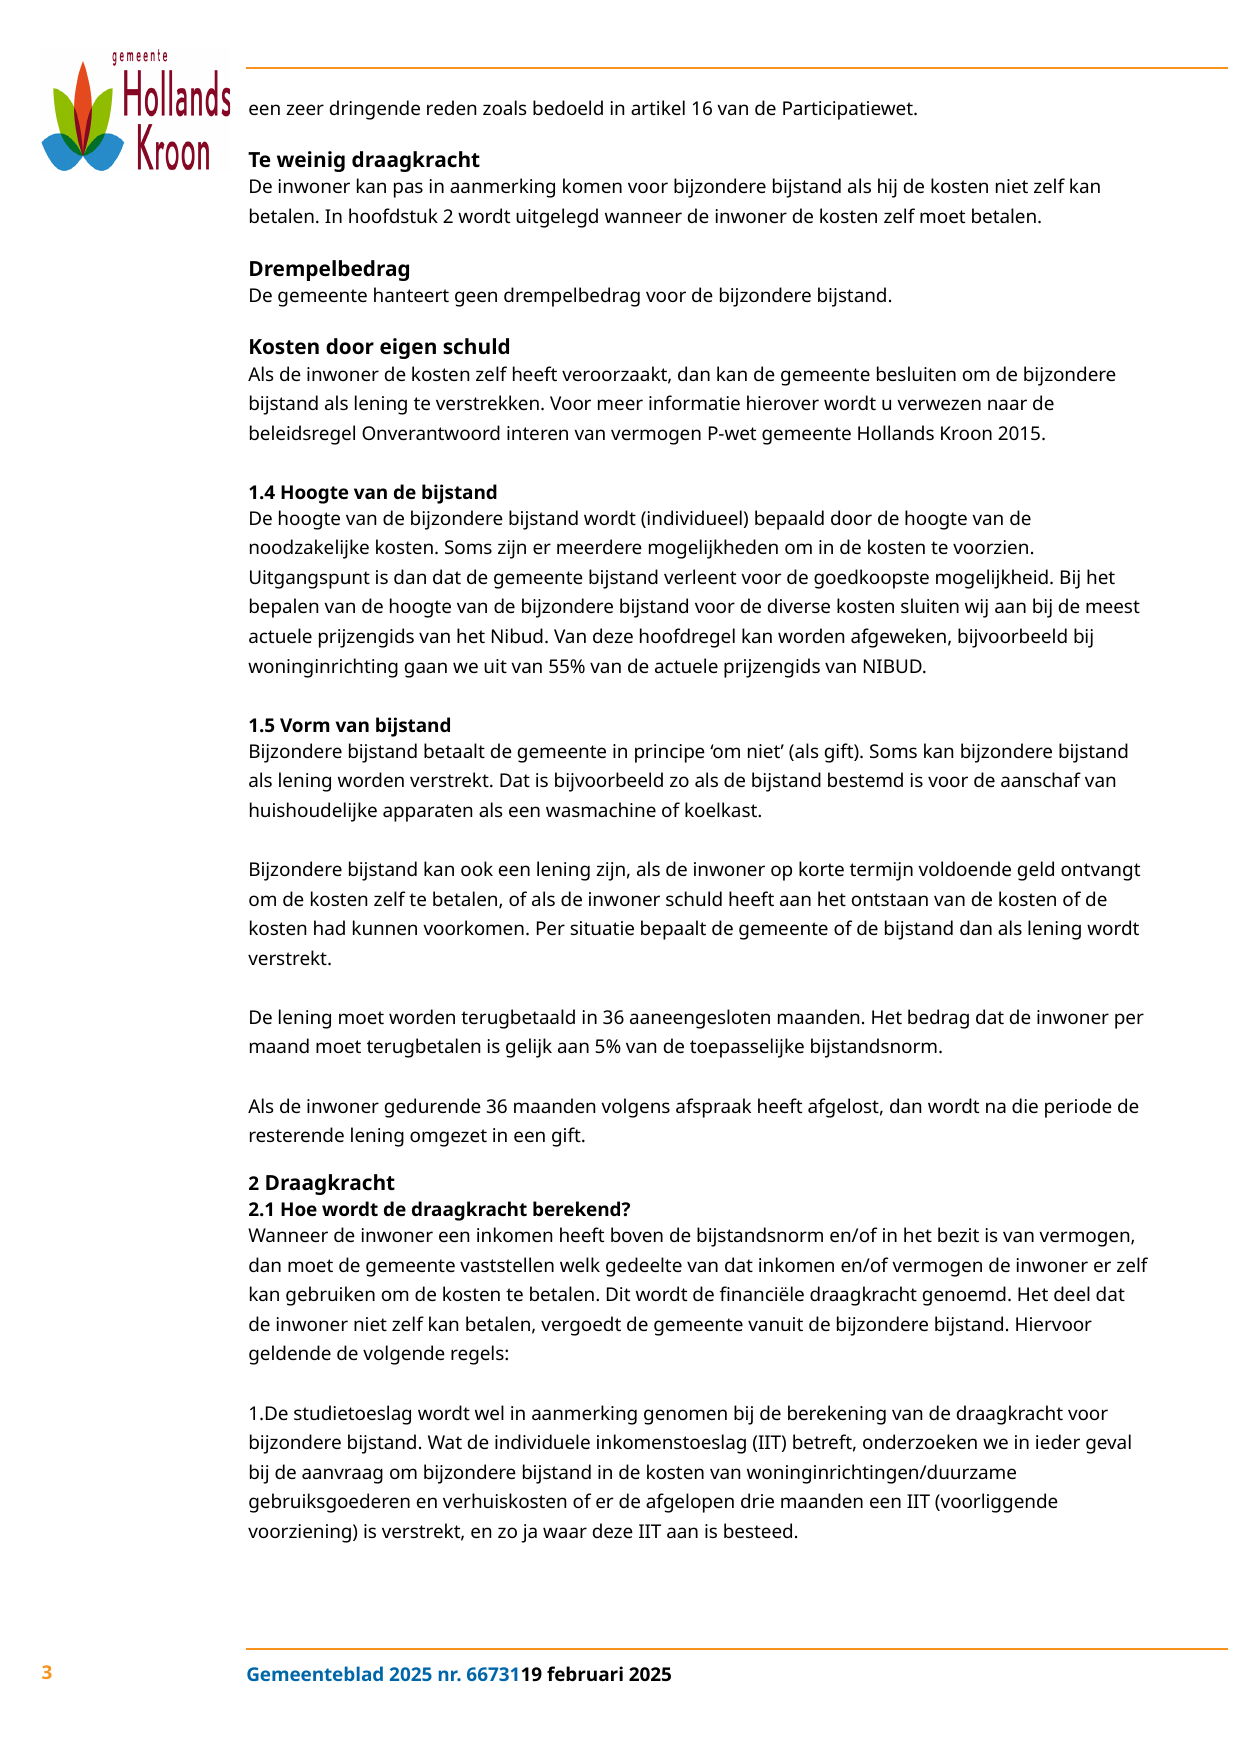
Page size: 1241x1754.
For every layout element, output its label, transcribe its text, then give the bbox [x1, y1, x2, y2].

text een zeer dringende reden zoals bedoeld in artikel 16 van de Participatiewet. [248, 95, 1152, 121]
text 1.5 Vorm van bijstand [248, 712, 1152, 738]
text De hoogte van de bijzondere bijstand wordt (individueel) bepaald door de hoogte van de noodzakelijke kosten. Soms zijn er meerdere mogelijkheden om in de kosten te voorzien. Uitgangspunt is dan dat de gemeente bijstand verleent voor de goedkoopste mogelijkheid. Bij het bepalen van de hoogte van de bijzondere bijstand voor de diverse kosten sluiten wij aan bij de meest actuele prijzengids van het Nibud. Van deze hoofdregel kan worden afgeweken, bijvoorbeeld bij woninginrichting gaan we uit van 55% van de actuele prijzengids van NIBUD. [248, 505, 1152, 679]
text 2.1 Hoe wordt de draagkracht berekend? [248, 1196, 1152, 1222]
text Te weinig draagkracht [248, 145, 1152, 174]
text Bijzondere bijstand kan ook een lening zijn, als de inwoner op korte termijn voldoende geld ontvangt om de kosten zelf te betalen, of als de inwoner schuld heeft aan het ontstaan van de kosten of de kosten had kunnen voorkomen. Per situatie bepaalt de gemeente of de bijstand dan als lening wordt verstrekt. [248, 856, 1152, 971]
text Drempelbedrag [248, 254, 1152, 282]
text Als de inwoner de kosten zelf heeft veroorzaakt, dan kan de gemeente besluiten om de bijzondere bijstand als lening te verstrekken. Voor meer informatie hierover wordt u verwezen naar de beleidsregel Onverantwoord interen van vermogen P-wet gemeente Hollands Kroon 2015. [248, 361, 1152, 446]
text 2 Draagkracht [248, 1168, 1152, 1196]
text De inwoner kan pas in aanmerking komen voor bijzondere bijstand als hij de kosten niet zelf kan betalen. In hoofdstuk 2 wordt uitgelegd wanneer de inwoner de kosten zelf moet betalen. [248, 174, 1152, 229]
text Wanneer de inwoner een inkomen heeft boven de bijstandsnorm en/of in het bezit is van vermogen, dan moet de gemeente vaststellen welk gedeelte van dat inkomen en/of vermogen de inwoner er zelf kan gebruiken om de kosten te betalen. Dit wordt de financiële draagkracht genoemd. Het deel dat de inwoner niet zelf kan betalen, vergoedt de gemeente vanuit de bijzondere bijstand. Hiervoor geldende de volgende regels: [248, 1222, 1152, 1366]
text De gemeente hanteert geen drempelbedrag voor de bijzondere bijstand. [248, 282, 1152, 308]
text De lening moet worden terugbetaald in 36 aaneengesloten maanden. Het bedrag dat de inwoner per maand moet terugbetalen is gelijk aan 5% van de toepasselijke bijstandsnorm. [248, 1004, 1152, 1059]
picture [41, 47, 231, 172]
text 1.De studietoeslag wordt wel in aanmerking genomen bij de berekening van de draagkracht voor bijzondere bijstand. Wat de individuele inkomenstoeslag (IIT) betreft, onderzoeken we in ieder geval bij de aanvraag om bijzondere bijstand in de kosten van woninginrichtingen/duurzame gebruiksgoederen en verhuiskosten of er de afgelopen drie maanden een IIT (voorliggende voorziening) is verstrekt, en zo ja waar deze IIT aan is besteed. [248, 1400, 1152, 1544]
text 1.4 Hoogte van de bijstand [248, 479, 1152, 505]
text Kosten door eigen schuld [248, 332, 1152, 361]
text Als de inwoner gedurende 36 maanden volgens afspraak heeft afgelost, dan wordt na die periode de resterende lening omgezet in een gift. [248, 1093, 1152, 1148]
text Bijzondere bijstand betaalt de gemeente in principe ‘om niet’ (als gift). Soms kan bijzondere bijstand als lening worden verstrekt. Dat is bijvoorbeeld zo als de bijstand bestemd is voor de aanschaf van huishoudelijke apparaten als een wasmachine of koelkast. [248, 738, 1152, 823]
